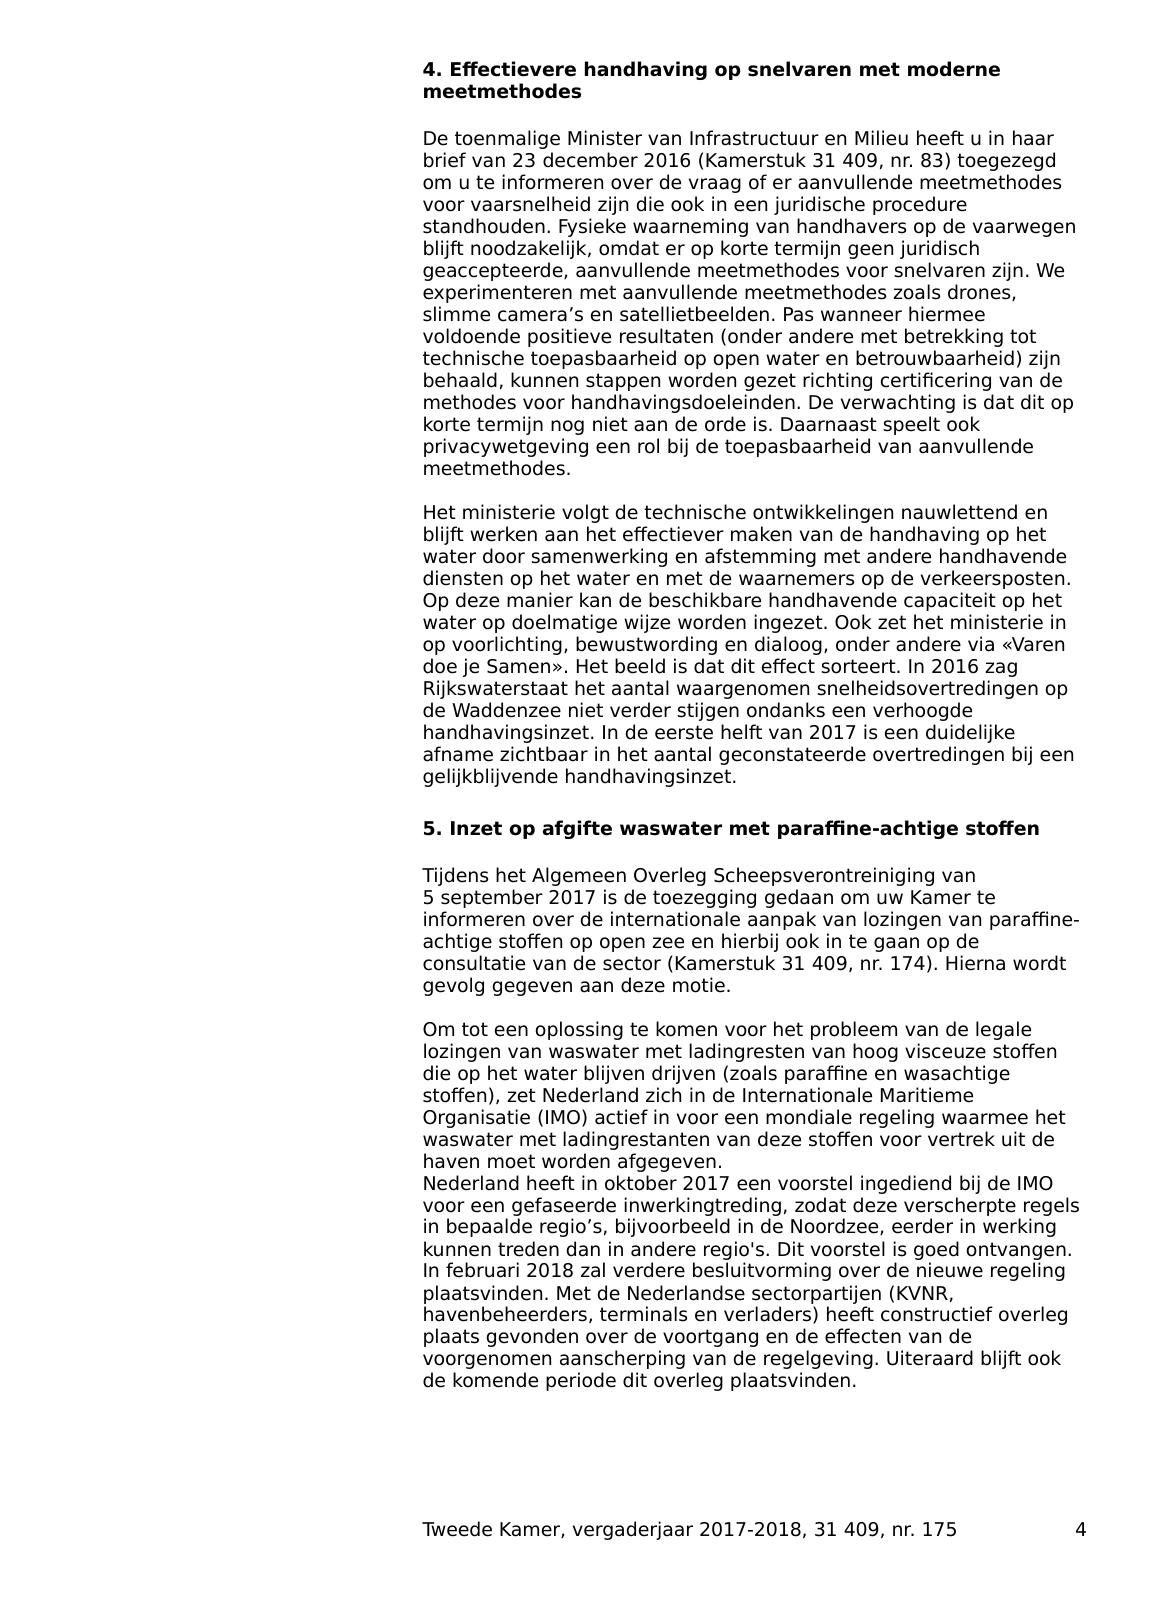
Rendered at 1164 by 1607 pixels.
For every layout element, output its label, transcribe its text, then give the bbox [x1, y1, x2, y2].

text Nederland heeft in oktober 2017 een voorstel ingediend bij de IMO voor een gefaseerde inwerkingtreding, zodat deze verscherpte regels in bepaalde regio’s, bijvoorbeeld in de Noordzee, eerder in werking kunnen treden dan in andere regio's. Dit voorstel is goed ontvangen. In februari 2018 zal verdere besluitvorming over de nieuwe regeling plaatsvinden. Met de Nederlandse sectorpartijen (KVNR, havenbeheerders, terminals en verladers) heeft constructief overleg plaats gevonden over de voortgang en de effecten van de voorgenomen aanscherping van de regelgeving. Uiteraard blijft ook de komende periode dit overleg plaatsvinden. [422, 1172, 1087, 1392]
subtitle 4. Effectievere handhaving op snelvaren met moderne meetmethodes [422, 59, 1087, 103]
text Het ministerie volgt de technische ontwikkelingen nauwlettend en blijft werken aan het effectiever maken van de handhaving op het water door samenwerking en afstemming met andere handhavende diensten op het water en met de waarnemers op de verkeersposten. Op deze manier kan de beschikbare handhavende capaciteit op het water op doelmatige wijze worden ingezet. Ook zet het ministerie in op voorlichting, bewustwording en dialoog, onder andere via «Varen doe je Samen». Het beeld is dat dit effect sorteert. In 2016 zag Rijkswaterstaat het aantal waargenomen snelheidsovertredingen op de Waddenzee niet verder stijgen ondanks een verhoogde handhavingsinzet. In de eerste helft van 2017 is een duidelijke afname zichtbaar in het aantal geconstateerde overtredingen bij een gelijkblijvende handhavingsinzet. [422, 502, 1087, 788]
text Om tot een oplossing te komen voor het probleem van de legale lozingen van waswater met ladingresten van hoog visceuze stoffen die op het water blijven drijven (zoals paraffine en wasachtige stoffen), zet Nederland zich in de Internationale Maritieme Organisatie (IMO) actief in voor een mondiale regeling waarmee het waswater met ladingrestanten van deze stoffen voor vertrek uit de haven moet worden afgegeven. [422, 1019, 1087, 1172]
text Tijdens het Algemeen Overleg Scheepsverontreiniging van 5 september 2017 is de toezegging gedaan om uw Kamer te informeren over de internationale aanpak van lozingen van paraffine-achtige stoffen op open zee en hierbij ook in te gaan op de consultatie van de sector (Kamerstuk 31 409, nr. 174). Hierna wordt gevolg gegeven aan deze motie. [422, 864, 1087, 996]
text De toenmalige Minister van Infrastructuur en Milieu heeft u in haar brief van 23 december 2016 (Kamerstuk 31 409, nr. 83) toegezegd om u te informeren over de vraag of er aanvullende meetmethodes voor vaarsnelheid zijn die ook in een juridische procedure standhouden. Fysieke waarneming van handhavers op de vaarwegen blijft noodzakelijk, omdat er op korte termijn geen juridisch geaccepteerde, aanvullende meetmethodes voor snelvaren zijn. We experimenteren met aanvullende meetmethodes zoals drones, slimme camera’s en satellietbeelden. Pas wanneer hiermee voldoende positieve resultaten (onder andere met betrekking tot technische toepasbaarheid op open water en betrouwbaarheid) zijn behaald, kunnen stappen worden gezet richting certificering van de methodes voor handhavingsdoeleinden. De verwachting is dat dit op korte termijn nog niet aan de orde is. Daarnaast speelt ook privacywetgeving een rol bij de toepasbaarheid van aanvullende meetmethodes. [422, 128, 1087, 480]
subtitle 5. Inzet op afgifte waswater met paraffine-achtige stoffen [422, 818, 1087, 839]
